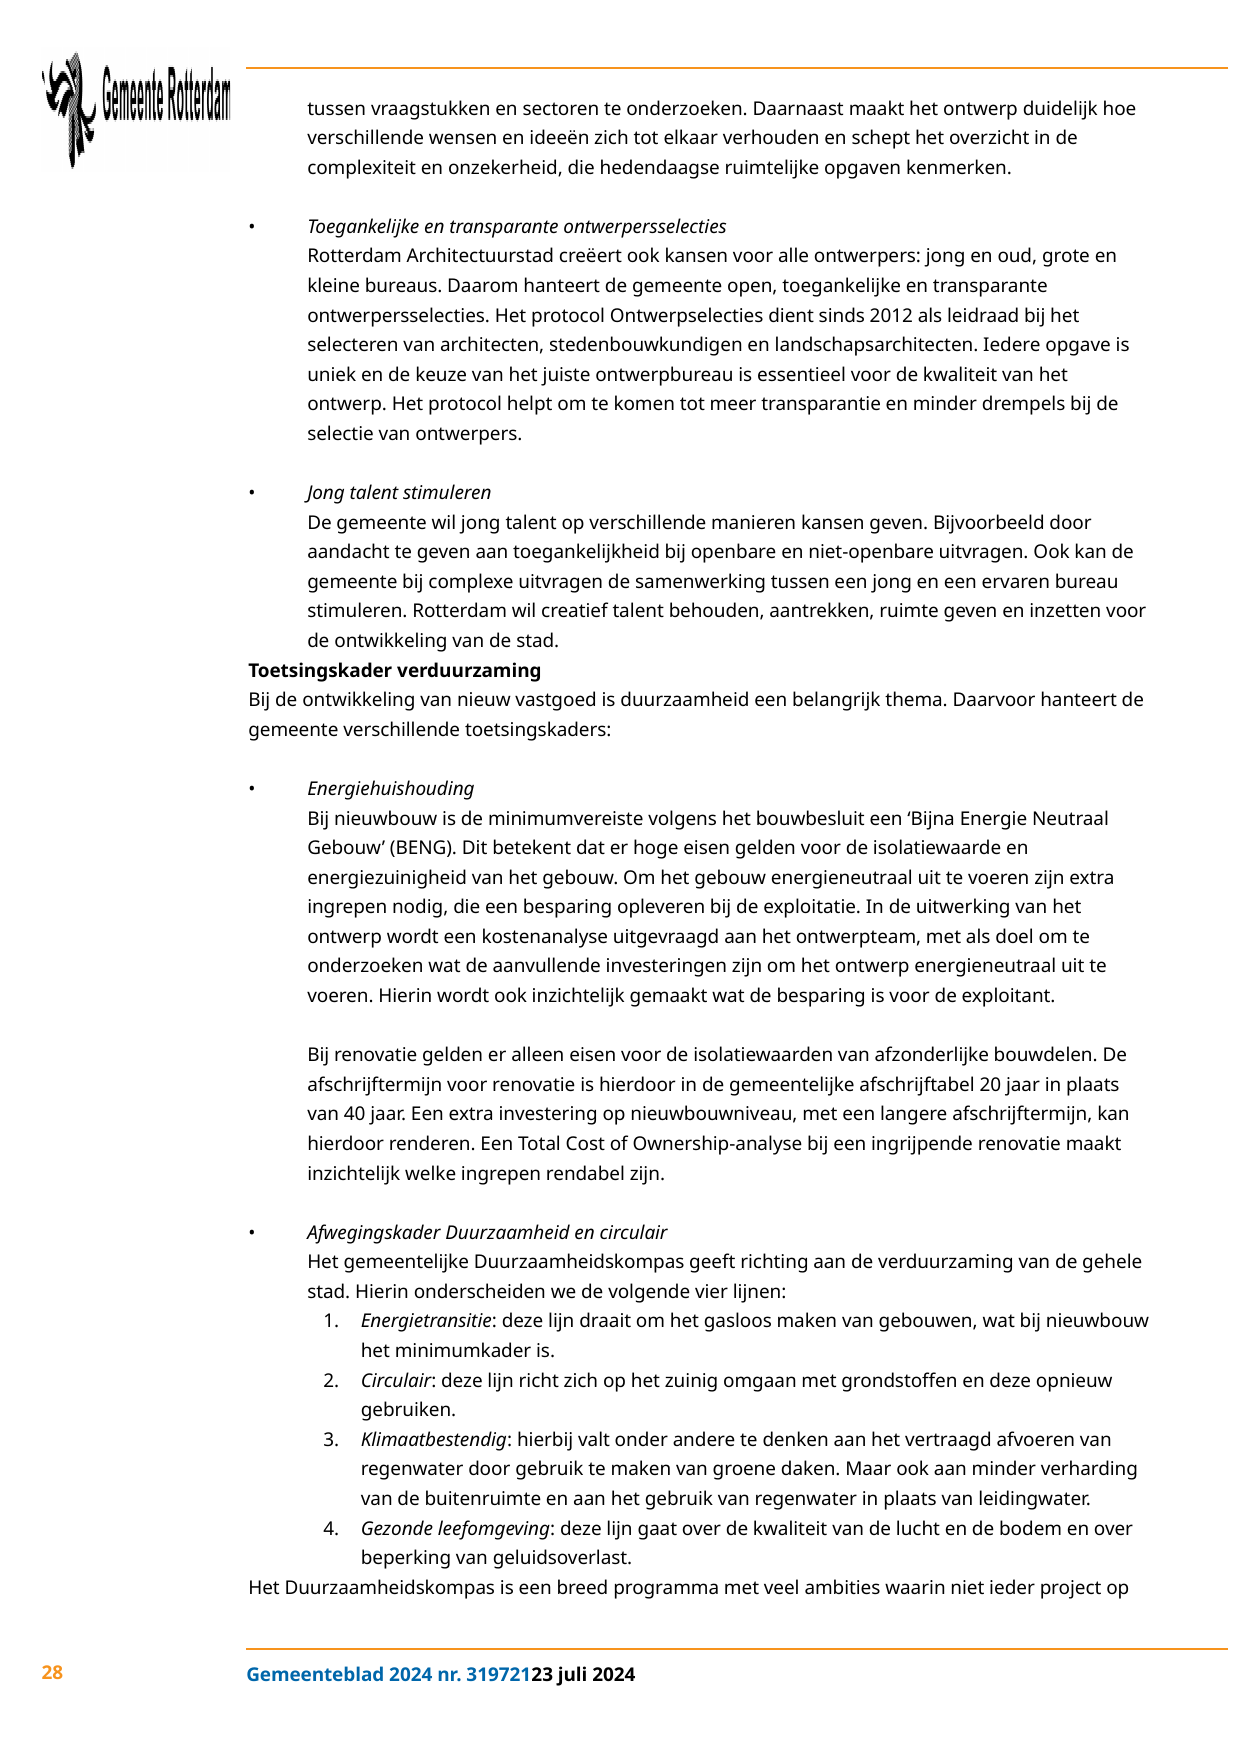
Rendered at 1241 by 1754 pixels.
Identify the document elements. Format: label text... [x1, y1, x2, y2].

text Bij de ontwikkeling van nieuw vastgoed is duurzaamheid een belangrijk thema. Daarvoor hanteert de gemeente verschillende toetsingskaders: [248, 686, 1152, 742]
list Het gemeentelijke Duurzaamheidskompas geeft richting aan de verduurzaming van de gehele stad. Hierin onderscheiden we de volgende vier lijnen: [248, 1248, 1152, 1304]
list Afwegingskader Duurzaamheid en circulair [248, 1219, 1152, 1245]
picture [41, 47, 231, 172]
list Bij renovatie gelden er alleen eisen voor de isolatiewaarden van afzonderlijke bouwdelen. De afschrijftermijn voor renovatie is hierdoor in de gemeentelijke afschrijftabel 20 jaar in plaats van 40 jaar. Een extra investering op nieuwbouwniveau, met een langere afschrijftermijn, kan hierdoor renderen. Een Total Cost of Ownership-analyse bij een ingrijpende renovatie maakt inzichtelijk welke ingrepen rendabel zijn. [248, 1041, 1152, 1186]
list Energietransitie: deze lijn draait om het gasloos maken van gebouwen, wat bij nieuwbouw het minimumkader is. [323, 1308, 1152, 1363]
list De gemeente wil jong talent op verschillende manieren kansen geven. Bijvoorbeeld door aandacht te geven aan toegankelijkheid bij openbare en niet-openbare uitvragen. Ook kan de gemeente bij complexe uitvragen de samenwerking tussen een jong en een ervaren bureau stimuleren. Rotterdam wil creatief talent behouden, aantrekken, ruimte geven en inzetten voor de ontwikkeling van de stad. [248, 509, 1152, 653]
list Bij nieuwbouw is de minimumvereiste volgens het bouwbesluit een ‘Bijna Energie Neutraal Gebouw’ (BENG). Dit betekent dat er hoge eisen gelden voor de isolatiewaarde en energiezuinigheid van het gebouw. Om het gebouw energieneutraal uit te voeren zijn extra ingrepen nodig, die een besparing opleveren bij de exploitatie. In de uitwerking van het ontwerp wordt een kostenanalyse uitgevraagd aan het ontwerpteam, met als doel om te onderzoeken wat de aanvullende investeringen zijn om het ontwerp energieneutraal uit te voeren. Hierin wordt ook inzichtelijk gemaakt wat de besparing is voor de exploitant. [248, 805, 1152, 1008]
list Energiehuishouding [248, 775, 1152, 801]
text Toetsingskader verduurzaming [248, 657, 1152, 683]
text Het Duurzaamheidskompas is een breed programma met veel ambities waarin niet ieder project op [248, 1574, 1152, 1600]
list tussen vraagstukken en sectoren te onderzoeken. Daarnaast maakt het ontwerp duidelijk hoe verschillende wensen en ideeën zich tot elkaar verhouden en schept het overzicht in de complexiteit en onzekerheid, die hedendaagse ruimtelijke opgaven kenmerken. [248, 95, 1152, 180]
list Rotterdam Architectuurstad creëert ook kansen voor alle ontwerpers: jong en oud, grote en kleine bureaus. Daarom hanteert de gemeente open, toegankelijke en transparante ontwerpersselecties. Het protocol Ontwerpselecties dient sinds 2012 als leidraad bij het selecteren van architecten, stedenbouwkundigen en landschapsarchitecten. Iedere opgave is uniek en de keuze van het juiste ontwerpbureau is essentieel voor de kwaliteit van het ontwerp. Het protocol helpt om te komen tot meer transparantie en minder drempels bij de selectie van ontwerpers. [248, 243, 1152, 446]
list Toegankelijke en transparante ontwerpersselecties [248, 213, 1152, 239]
list Circulair: deze lijn richt zich op het zuinig omgaan met grondstoffen en deze opnieuw gebruiken. [323, 1367, 1152, 1422]
list Gezonde leefomgeving: deze lijn gaat over de kwaliteit van de lucht en de bodem en over beperking van geluidsoverlast. [323, 1515, 1152, 1570]
list Klimaatbestendig: hierbij valt onder andere te denken aan het vertraagd afvoeren van regenwater door gebruik te maken van groene daken. Maar ook aan minder verharding van de buitenruimte en aan het gebruik van regenwater in plaats van leidingwater. [323, 1426, 1152, 1511]
list Jong talent stimuleren [248, 479, 1152, 505]
